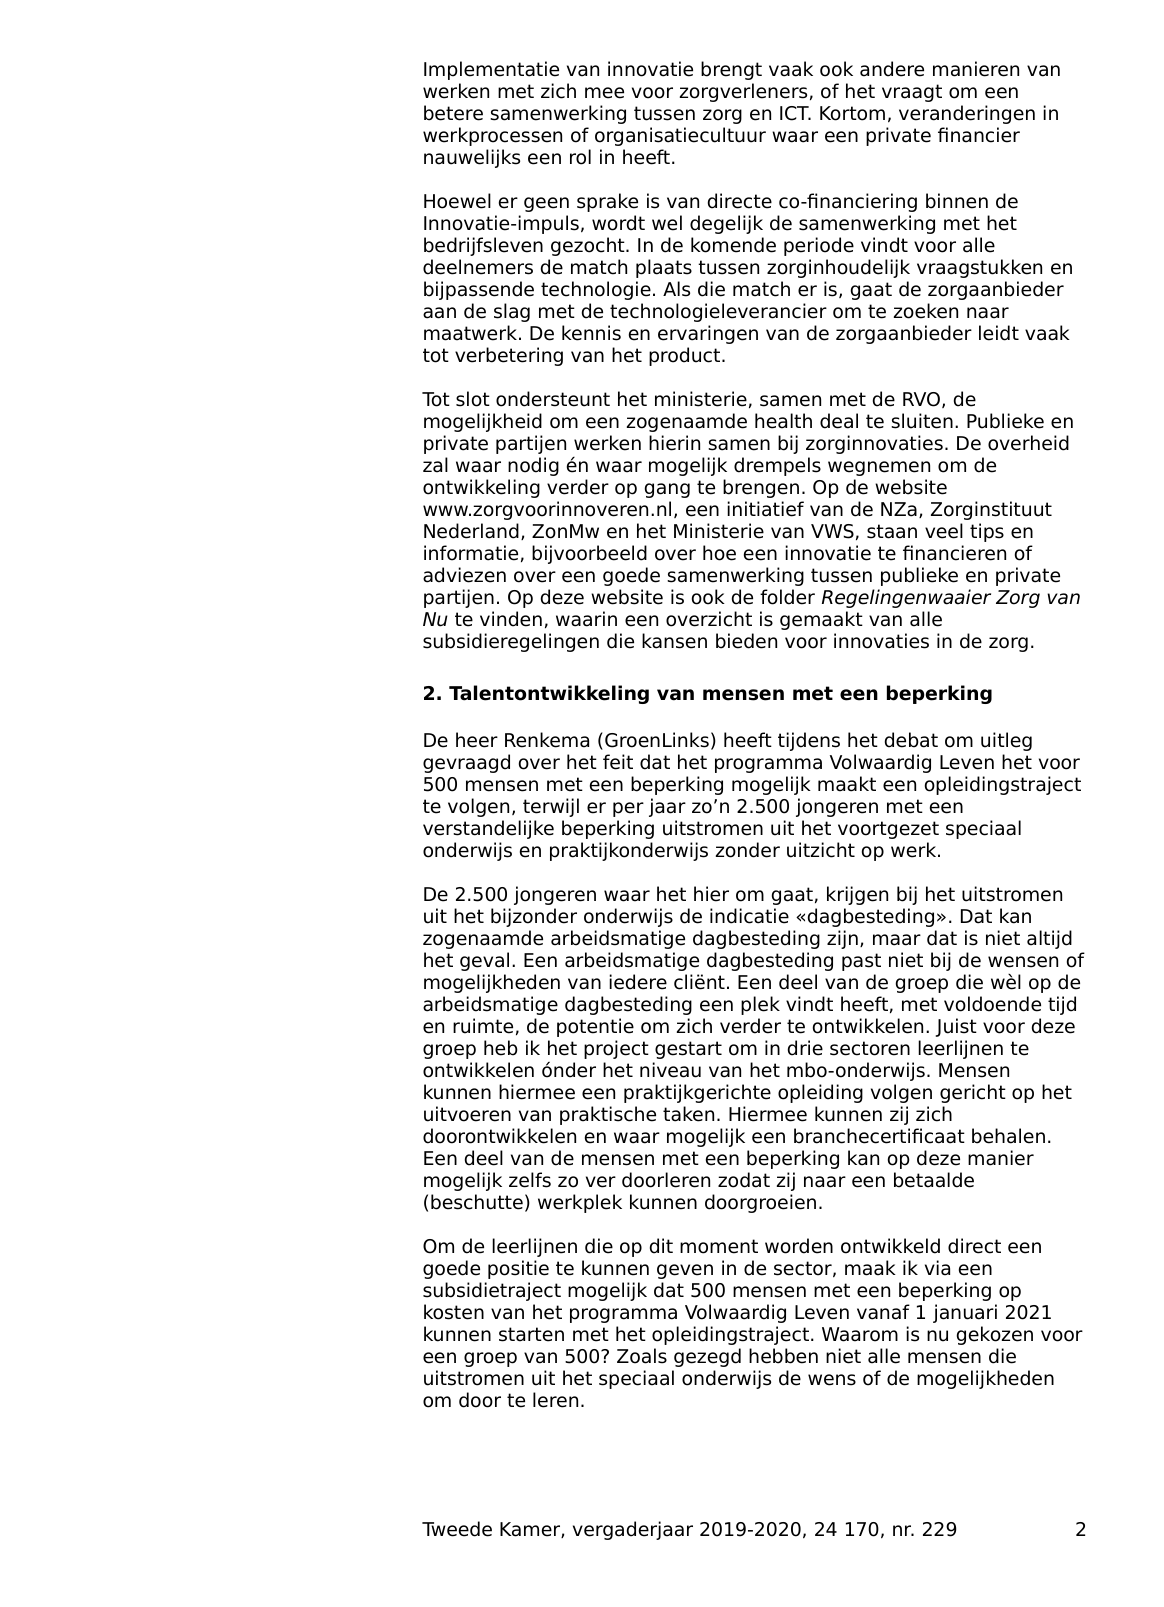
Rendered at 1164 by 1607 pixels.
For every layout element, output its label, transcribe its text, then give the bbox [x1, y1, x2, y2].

subtitle 2. Talentontwikkeling van mensen met een beperking [422, 683, 1087, 705]
text Implementatie van innovatie brengt vaak ook andere manieren van werken met zich mee voor zorgverleners, of het vraagt om een betere samenwerking tussen zorg en ICT. Kortom, veranderingen in werkprocessen of organisatiecultuur waar een private financier nauwelijks een rol in heeft. [422, 59, 1087, 169]
text Een deel van de mensen met een beperking kan op deze manier mogelijk zelfs zo ver doorleren zodat zij naar een betaalde (beschutte) werkplek kunnen doorgroeien. [422, 1148, 1087, 1214]
text De 2.500 jongeren waar het hier om gaat, krijgen bij het uitstromen uit het bijzonder onderwijs de indicatie «dagbesteding». Dat kan zogenaamde arbeidsmatige dagbesteding zijn, maar dat is niet altijd het geval. Een arbeidsmatige dagbesteding past niet bij de wensen of mogelijkheden van iedere cliënt. Een deel van de groep die wèl op de arbeidsmatige dagbesteding een plek vindt heeft, met voldoende tijd en ruimte, de potentie om zich verder te ontwikkelen. Juist voor deze groep heb ik het project gestart om in drie sectoren leerlijnen te ontwikkelen ónder het niveau van het mbo-onderwijs. Mensen kunnen hiermee een praktijkgerichte opleiding volgen gericht op het uitvoeren van praktische taken. Hiermee kunnen zij zich doorontwikkelen en waar mogelijk een branchecertificaat behalen. [422, 884, 1087, 1148]
text Hoewel er geen sprake is van directe co-financiering binnen de Innovatie-impuls, wordt wel degelijk de samenwerking met het bedrijfsleven gezocht. In de komende periode vindt voor alle deelnemers de match plaats tussen zorginhoudelijk vraagstukken en bijpassende technologie. Als die match er is, gaat de zorgaanbieder aan de slag met de technologieleverancier om te zoeken naar maatwerk. De kennis en ervaringen van de zorgaanbieder leidt vaak tot verbetering van het product. [422, 191, 1087, 367]
text De heer Renkema (GroenLinks) heeft tijdens het debat om uitleg gevraagd over het feit dat het programma Volwaardig Leven het voor 500 mensen met een beperking mogelijk maakt een opleidingstraject te volgen, terwijl er per jaar zo’n 2.500 jongeren met een verstandelijke beperking uitstromen uit het voortgezet speciaal onderwijs en praktijkonderwijs zonder uitzicht op werk. [422, 730, 1087, 862]
text Om de leerlijnen die op dit moment worden ontwikkeld direct een goede positie te kunnen geven in de sector, maak ik via een subsidietraject mogelijk dat 500 mensen met een beperking op kosten van het programma Volwaardig Leven vanaf 1 januari 2021 kunnen starten met het opleidingstraject. Waarom is nu gekozen voor een groep van 500? Zoals gezegd hebben niet alle mensen die uitstromen uit het speciaal onderwijs de wens of de mogelijkheden om door te leren. [422, 1236, 1087, 1412]
text Tot slot ondersteunt het ministerie, samen met de RVO, de mogelijkheid om een zogenaamde health deal te sluiten. Publieke en private partijen werken hierin samen bij zorginnovaties. De overheid zal waar nodig én waar mogelijk drempels wegnemen om de ontwikkeling verder op gang te brengen. Op de website www.zorgvoorinnoveren.nl, een initiatief van de NZa, Zorginstituut Nederland, ZonMw en het Ministerie van VWS, staan veel tips en informatie, bijvoorbeeld over hoe een innovatie te financieren of adviezen over een goede samenwerking tussen publieke en private partijen. Op deze website is ook de folder Regelingenwaaier Zorg van Nu te vinden, waarin een overzicht is gemaakt van alle subsidieregelingen die kansen bieden voor innovaties in de zorg. [422, 389, 1087, 653]
